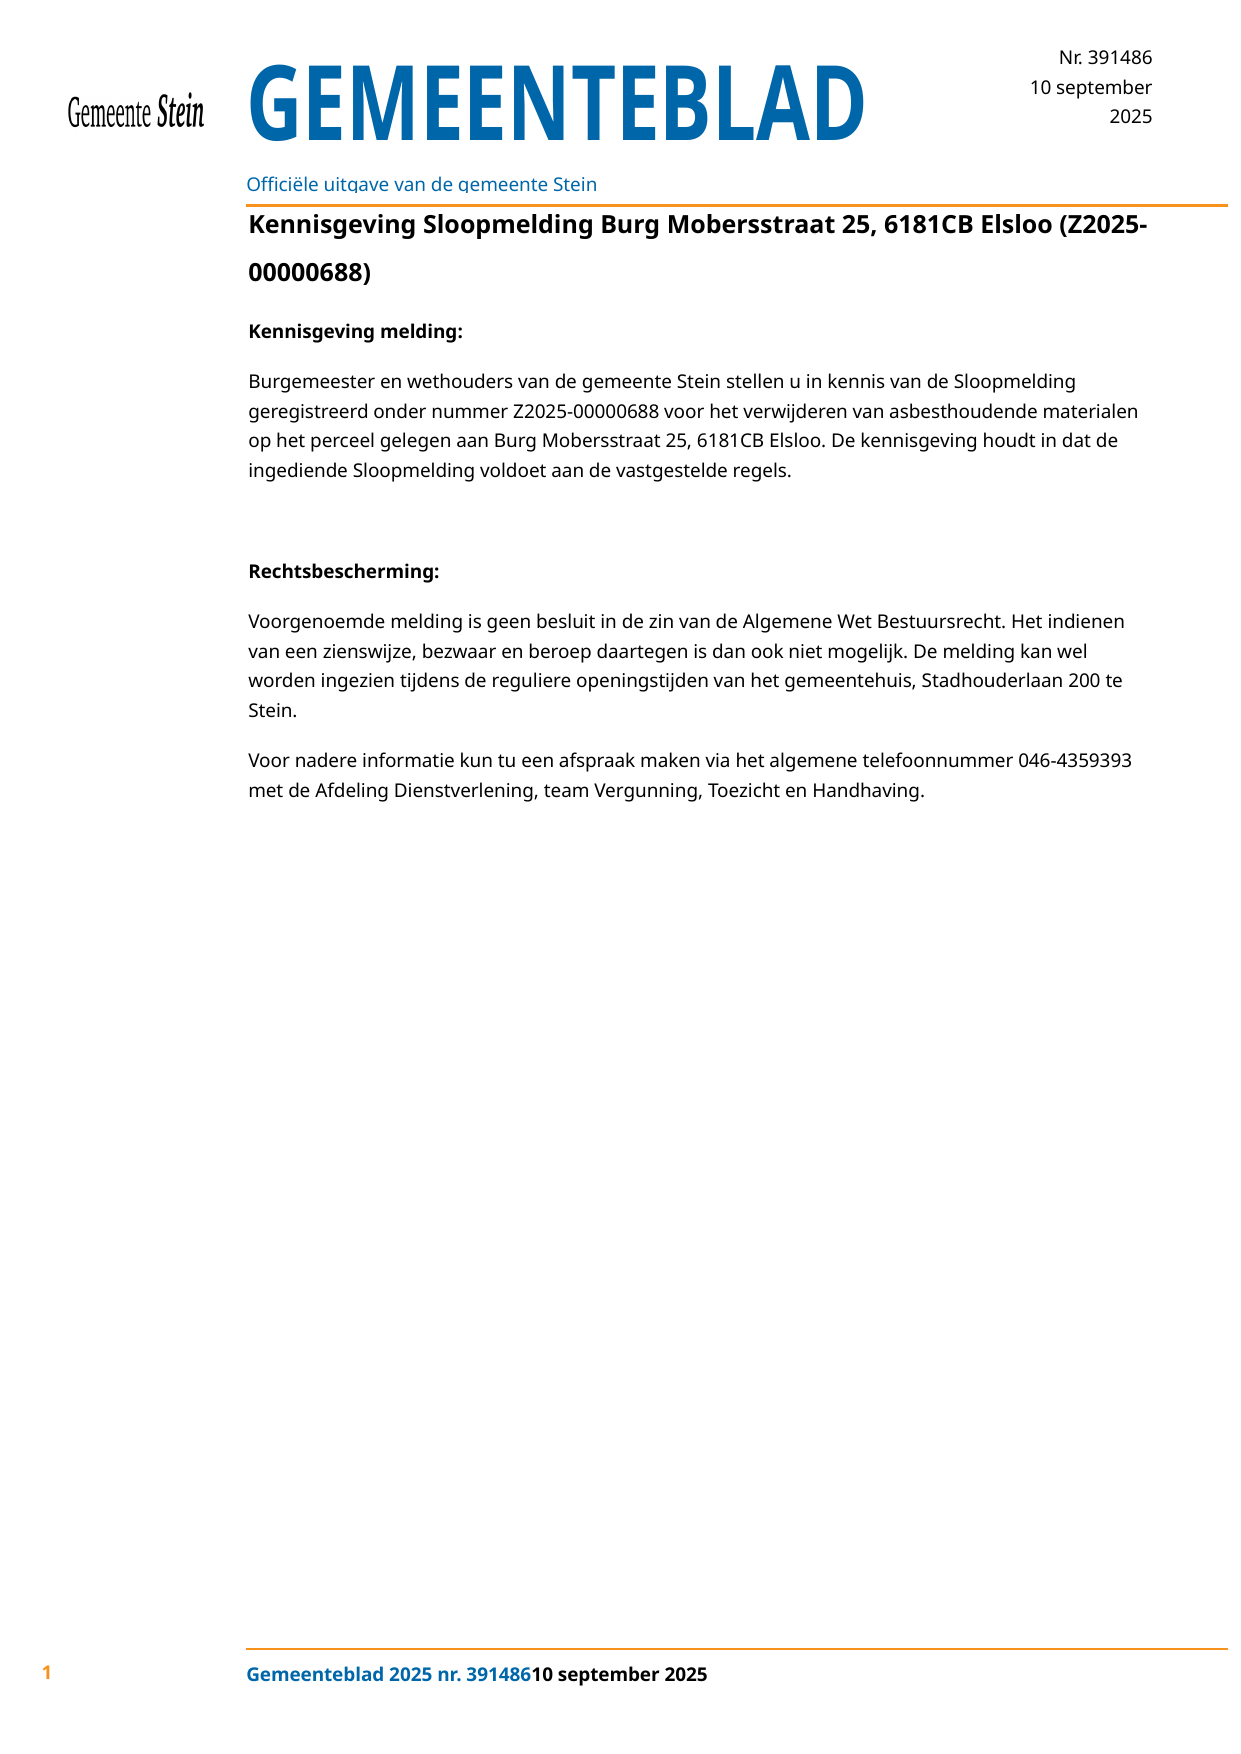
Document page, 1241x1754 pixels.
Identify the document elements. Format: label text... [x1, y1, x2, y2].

text Rechtsbescherming: [248, 558, 1152, 584]
text Voorgenoemde melding is geen besluit in de zin van de Algemene Wet Bestuursrecht. Het indienen van een zienswijze, bezwaar en beroep daartegen is dan ook niet mogelijk. De melding kan wel worden ingezien tijdens de reguliere openingstijden van het gemeentehuis, Stadhouderlaan 200 te Stein. [248, 608, 1152, 723]
picture [41, 47, 231, 172]
text Voor nadere informatie kun tu een afspraak maken via het algemene telefoonnummer 046-4359393 met de Afdeling Dienstverlening, team Vergunning, Toezicht en Handhaving. [248, 747, 1152, 803]
text Kennisgeving melding: [248, 318, 1152, 344]
text Burgemeester en wethouders van de gemeente Stein stellen u in kennis van de Sloopmelding geregistreerd onder nummer Z2025-00000688 voor het verwijderen van asbesthoudende materialen op het perceel gelegen aan Burg Mobersstraat 25, 6181CB Elsloo. De kennisgeving houdt in dat de ingediende Sloopmelding voldoet aan de vastgestelde regels. [248, 368, 1152, 483]
text Kennisgeving Sloopmelding Burg Mobersstraat 25, 6181CB Elsloo (Z2025-00000688) [248, 207, 1152, 288]
